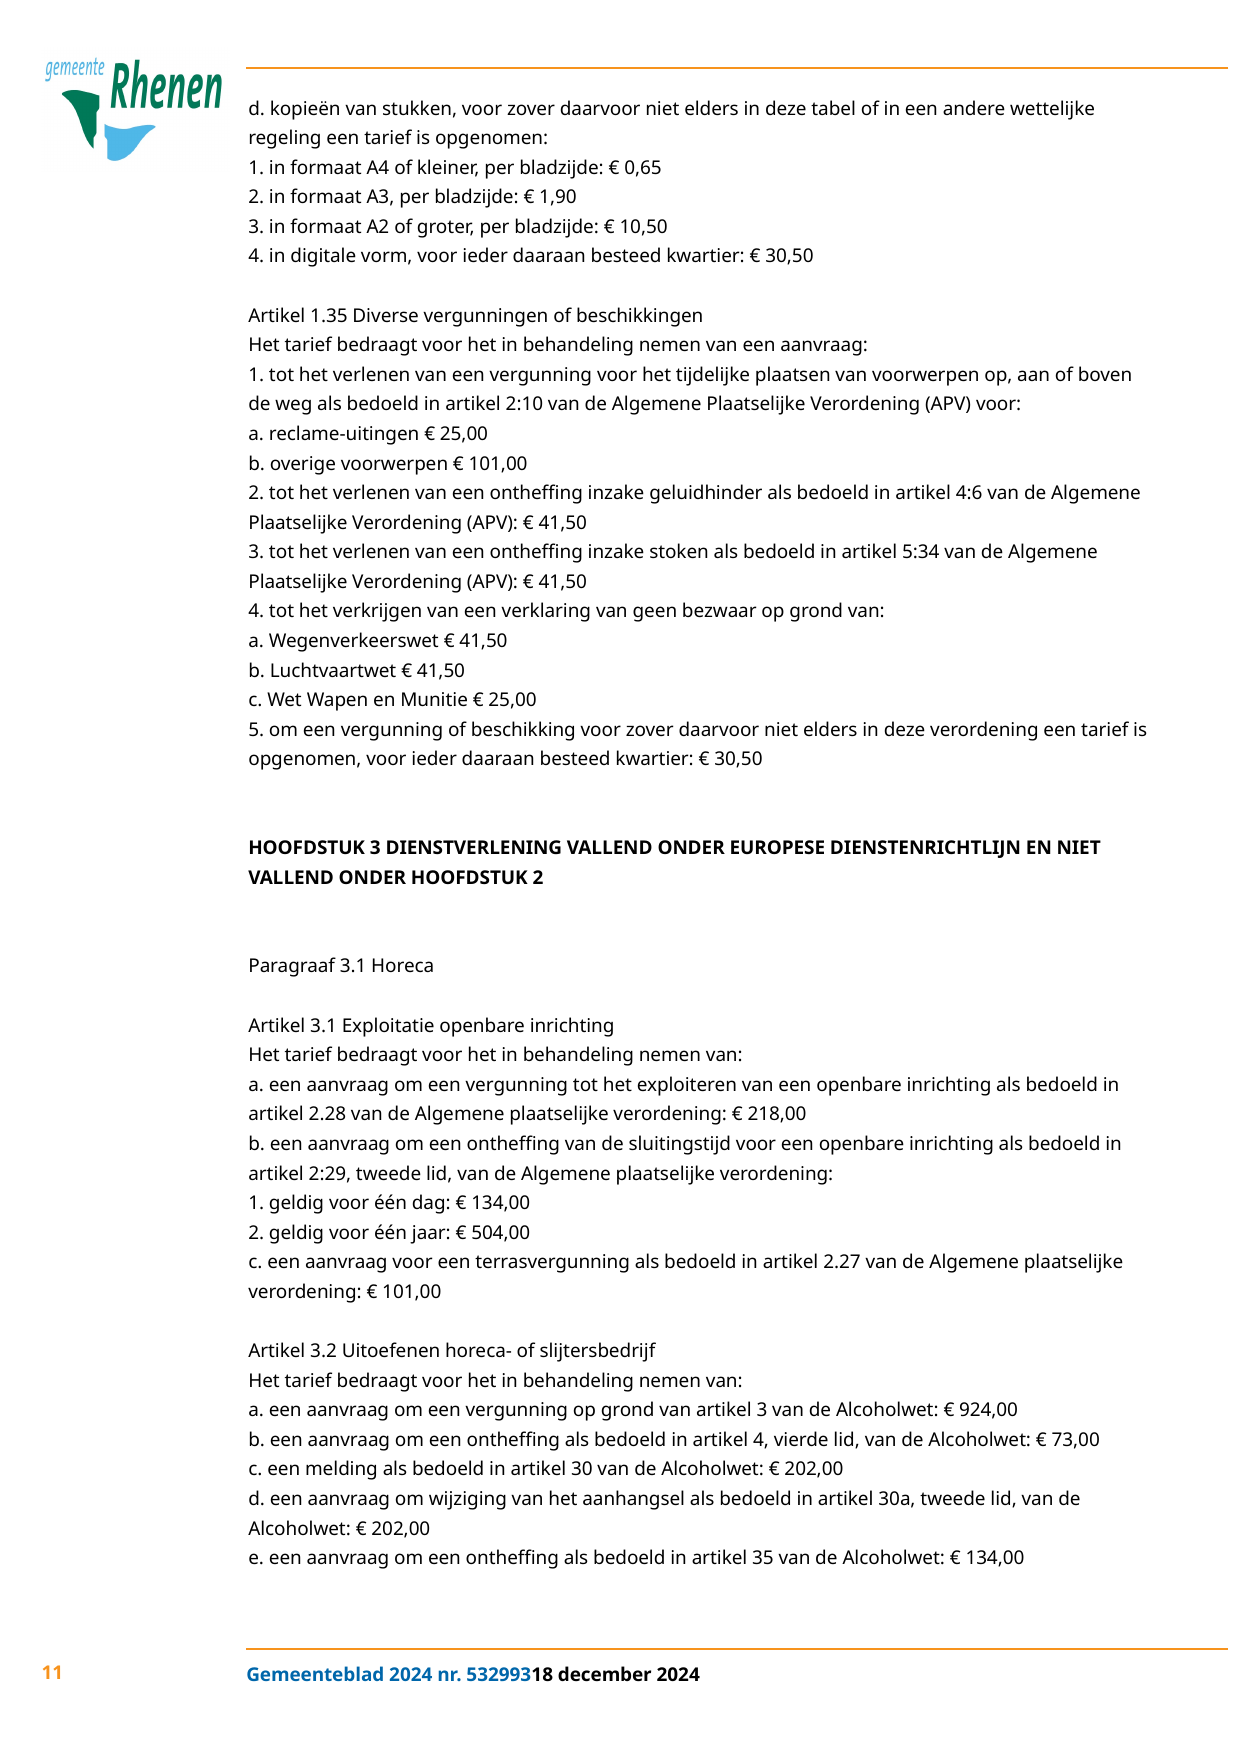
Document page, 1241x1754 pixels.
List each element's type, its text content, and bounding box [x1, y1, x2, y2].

text 1. in formaat A4 of kleiner, per bladzijde: € 0,65 [248, 154, 1152, 180]
text b. een aanvraag om een ontheffing van de sluitingstijd voor een openbare inrichting als bedoeld in artikel 2:29, tweede lid, van de Algemene plaatselijke verordening: [248, 1130, 1152, 1186]
text a. reclame-uitingen € 25,00 [248, 420, 1152, 446]
text 4. in digitale vorm, voor ieder daaraan besteed kwartier: € 30,50 [248, 243, 1152, 268]
text Het tarief bedraagt voor het in behandeling nemen van een aanvraag: [248, 331, 1152, 357]
text 2. tot het verlenen van een ontheffing inzake geluidhinder als bedoeld in artikel 4:6 van de Algemene Plaatselijke Verordening (APV): € 41,50 [248, 479, 1152, 535]
text Het tarief bedraagt voor het in behandeling nemen van: [248, 1041, 1152, 1067]
text 3. in formaat A2 of groter, per bladzijde: € 10,50 [248, 213, 1152, 239]
text Paragraaf 3.1 Horeca [248, 953, 1152, 978]
text HOOFDSTUK 3 DIENSTVERLENING VALLEND ONDER EUROPESE DIENSTENRICHTLIJN EN NIET VALLEND ONDER HOOFDSTUK 2 [248, 834, 1152, 890]
text b. Luchtvaartwet € 41,50 [248, 657, 1152, 683]
text 5. om een vergunning of beschikking voor zover daarvoor niet elders in deze verordening een tarief is opgenomen, voor ieder daaraan besteed kwartier: € 30,50 [248, 716, 1152, 771]
text a. Wegenverkeerswet € 41,50 [248, 627, 1152, 653]
text a. een aanvraag om een vergunning op grond van artikel 3 van de Alcoholwet: € 924,00 [248, 1396, 1152, 1422]
text 4. tot het verkrijgen van een verklaring van geen bezwaar op grond van: [248, 598, 1152, 623]
text 2. in formaat A3, per bladzijde: € 1,90 [248, 183, 1152, 209]
text b. overige voorwerpen € 101,00 [248, 450, 1152, 476]
text a. een aanvraag om een vergunning tot het exploiteren van een openbare inrichting als bedoeld in artikel 2.28 van de Algemene plaatselijke verordening: € 218,00 [248, 1071, 1152, 1126]
text Artikel 1.35 Diverse vergunningen of beschikkingen [248, 302, 1152, 328]
text d. een aanvraag om wijziging van het aanhangsel als bedoeld in artikel 30a, tweede lid, van de Alcoholwet: € 202,00 [248, 1485, 1152, 1541]
text Artikel 3.1 Exploitatie openbare inrichting [248, 1012, 1152, 1038]
text 1. tot het verlenen van een vergunning voor het tijdelijke plaatsen van voorwerpen op, aan of boven de weg als bedoeld in artikel 2:10 van de Algemene Plaatselijke Verordening (APV) voor: [248, 361, 1152, 416]
text Het tarief bedraagt voor het in behandeling nemen van: [248, 1367, 1152, 1393]
text 2. geldig voor één jaar: € 504,00 [248, 1219, 1152, 1245]
text e. een aanvraag om een ontheffing als bedoeld in artikel 35 van de Alcoholwet: € 134,00 [248, 1544, 1152, 1570]
picture [41, 47, 231, 172]
text 1. geldig voor één dag: € 134,00 [248, 1189, 1152, 1215]
text c. een melding als bedoeld in artikel 30 van de Alcoholwet: € 202,00 [248, 1456, 1152, 1481]
text c. Wet Wapen en Munitie € 25,00 [248, 686, 1152, 712]
text Artikel 3.2 Uitoefenen horeca- of slijtersbedrijf [248, 1337, 1152, 1363]
text b. een aanvraag om een ontheffing als bedoeld in artikel 4, vierde lid, van de Alcoholwet: € 73,00 [248, 1426, 1152, 1452]
text d. kopieën van stukken, voor zover daarvoor niet elders in deze tabel of in een andere wettelijke regeling een tarief is opgenomen: [248, 95, 1152, 150]
text c. een aanvraag voor een terrasvergunning als bedoeld in artikel 2.27 van de Algemene plaatselijke verordening: € 101,00 [248, 1248, 1152, 1304]
text 3. tot het verlenen van een ontheffing inzake stoken als bedoeld in artikel 5:34 van de Algemene Plaatselijke Verordening (APV): € 41,50 [248, 538, 1152, 594]
